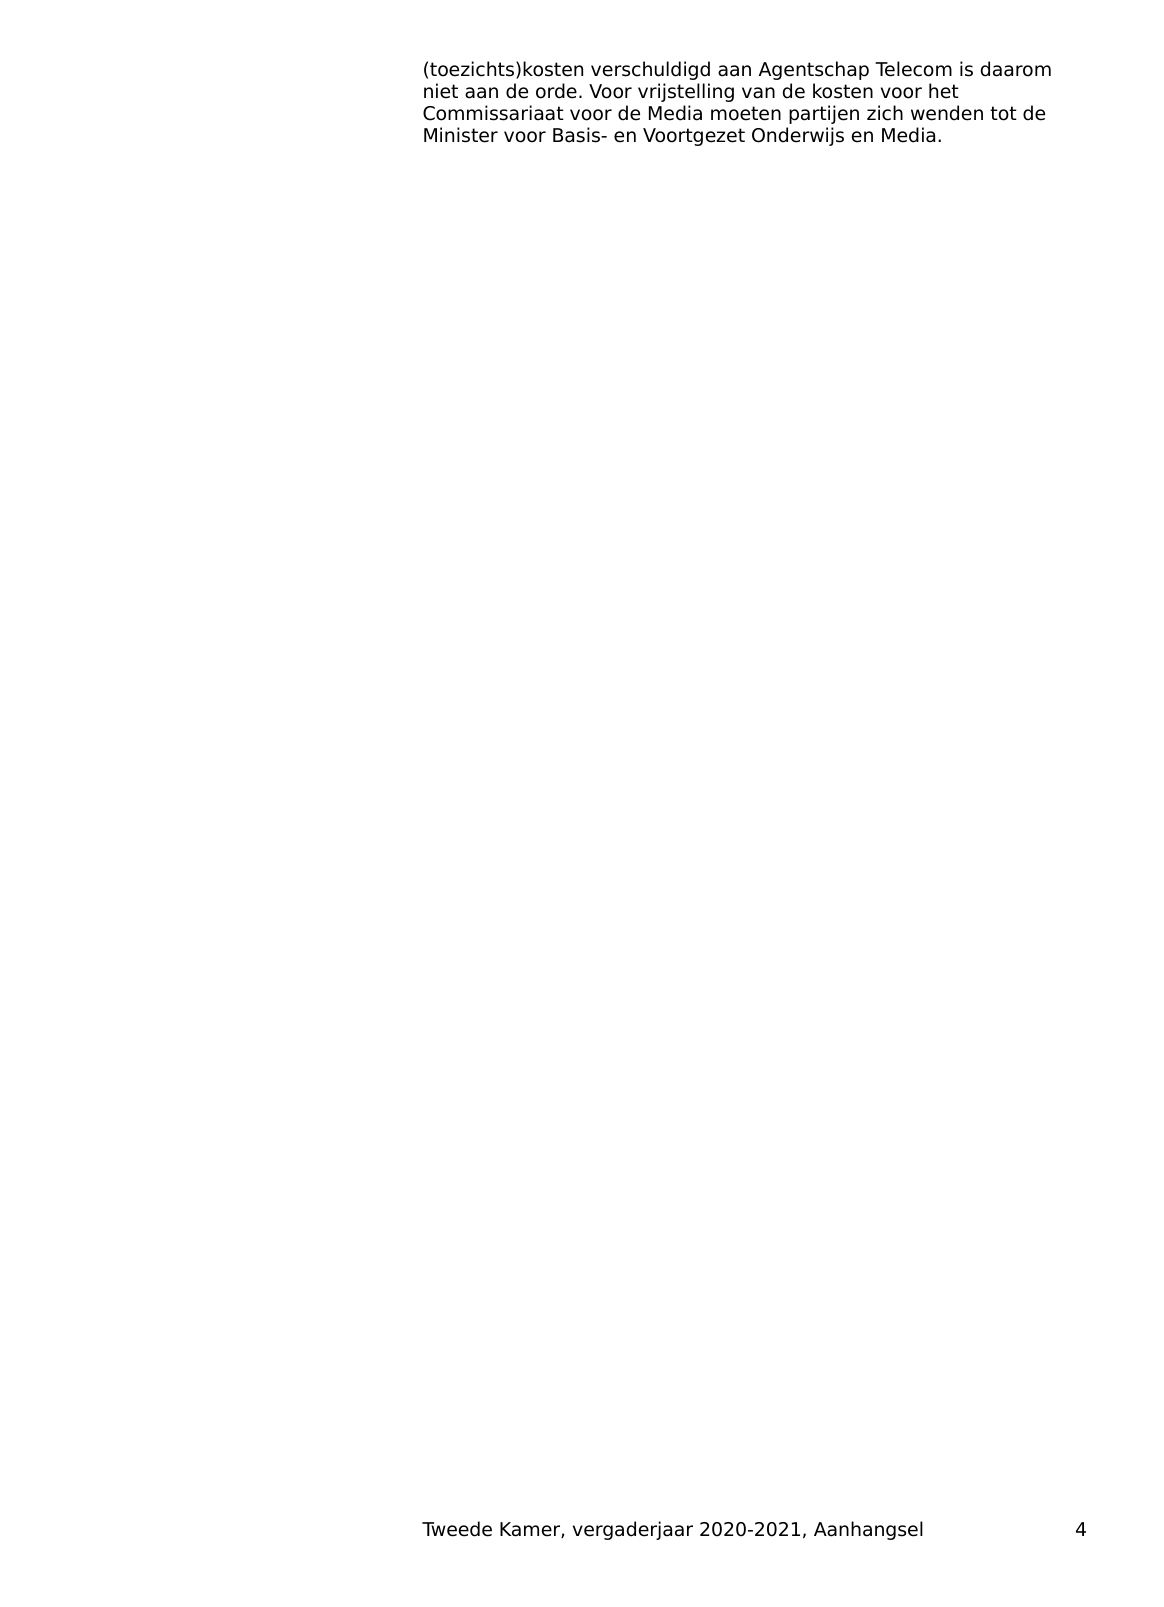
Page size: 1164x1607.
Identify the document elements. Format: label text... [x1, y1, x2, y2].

text (toezichts)kosten verschuldigd aan Agentschap Telecom is daarom niet aan de orde. Voor vrijstelling van de kosten voor het Commissariaat voor de Media moeten partijen zich wenden tot de Minister voor Basis- en Voortgezet Onderwijs en Media. [422, 59, 1087, 147]
